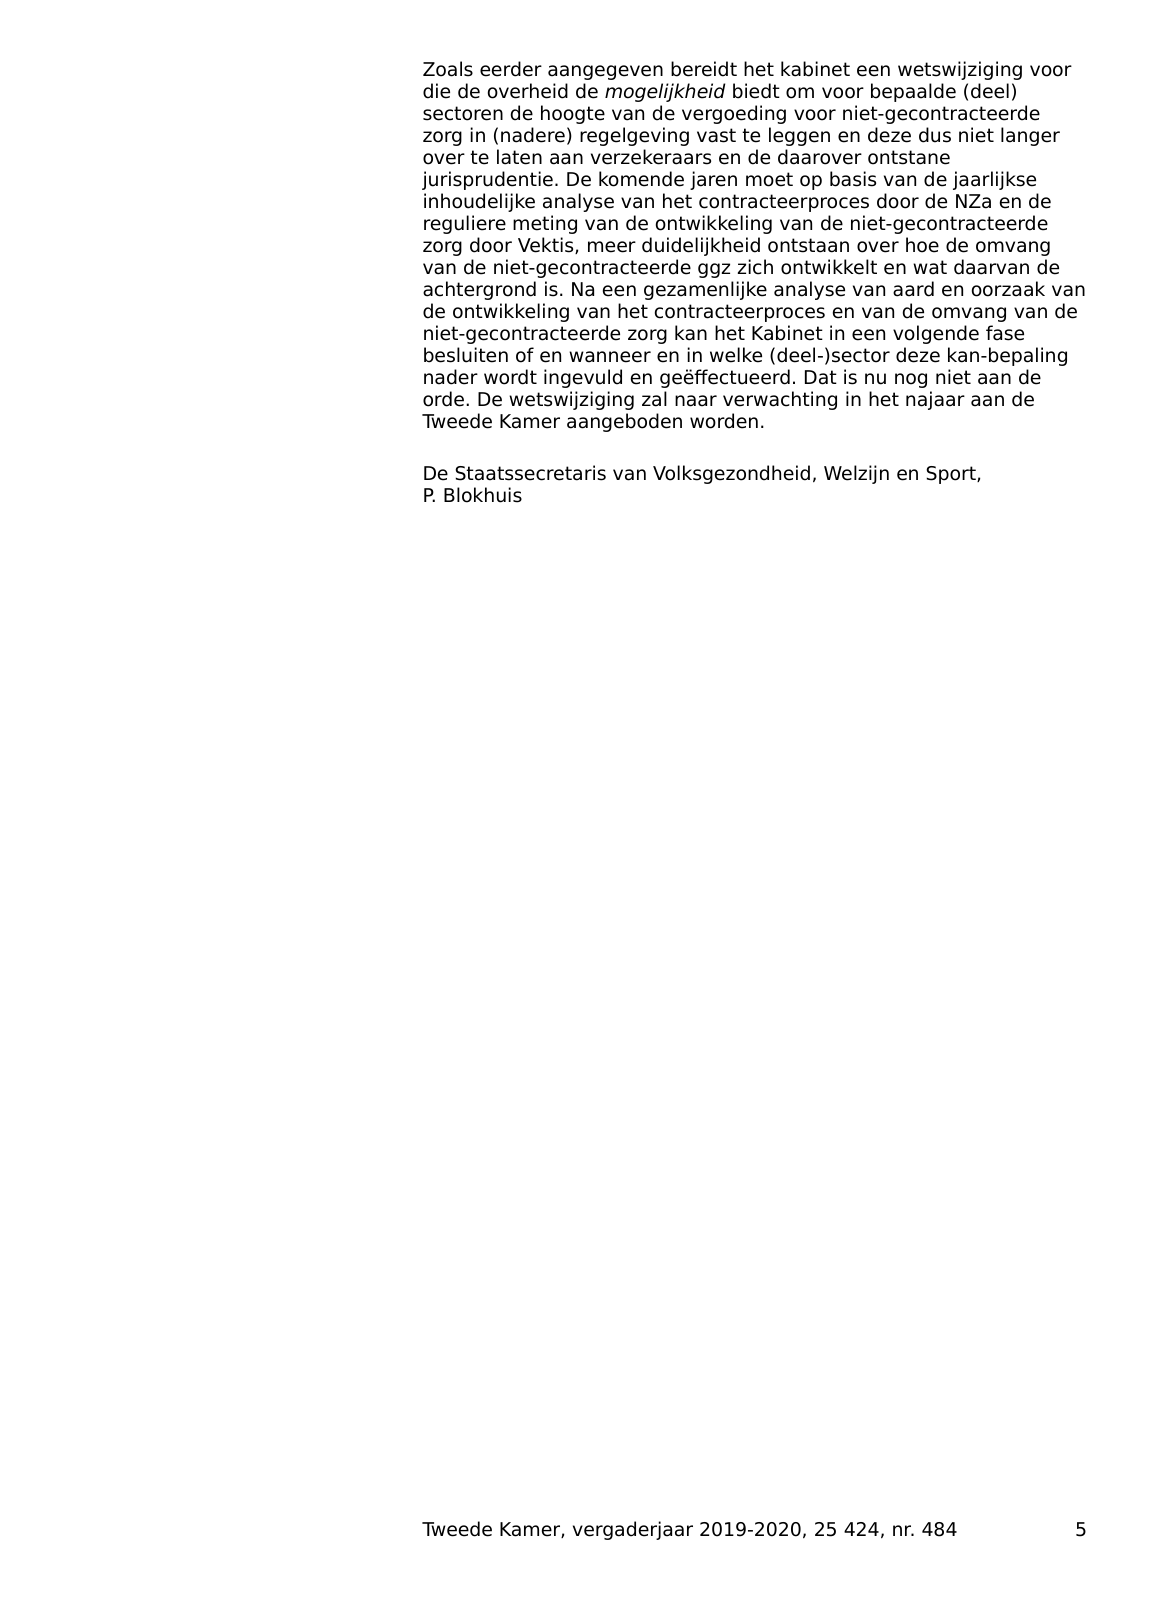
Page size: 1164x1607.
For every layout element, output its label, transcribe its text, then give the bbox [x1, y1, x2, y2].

text De Staatssecretaris van Volksgezondheid, Welzijn en Sport, P. Blokhuis [422, 463, 1087, 507]
text Zoals eerder aangegeven bereidt het kabinet een wetswijziging voor die de overheid de mogelijkheid biedt om voor bepaalde (deel) sectoren de hoogte van de vergoeding voor niet-gecontracteerde zorg in (nadere) regelgeving vast te leggen en deze dus niet langer over te laten aan verzekeraars en de daarover ontstane jurisprudentie. De komende jaren moet op basis van de jaarlijkse inhoudelijke analyse van het contracteerproces door de NZa en de reguliere meting van de ontwikkeling van de niet-gecontracteerde zorg door Vektis, meer duidelijkheid ontstaan over hoe de omvang van de niet-gecontracteerde ggz zich ontwikkelt en wat daarvan de achtergrond is. Na een gezamenlijke analyse van aard en oorzaak van de ontwikkeling van het contracteerproces en van de omvang van de niet-gecontracteerde zorg kan het Kabinet in een volgende fase besluiten of en wanneer en in welke (deel-)sector deze kan-bepaling nader wordt ingevuld en geëffectueerd. Dat is nu nog niet aan de orde. De wetswijziging zal naar verwachting in het najaar aan de Tweede Kamer aangeboden worden. [422, 59, 1087, 433]
